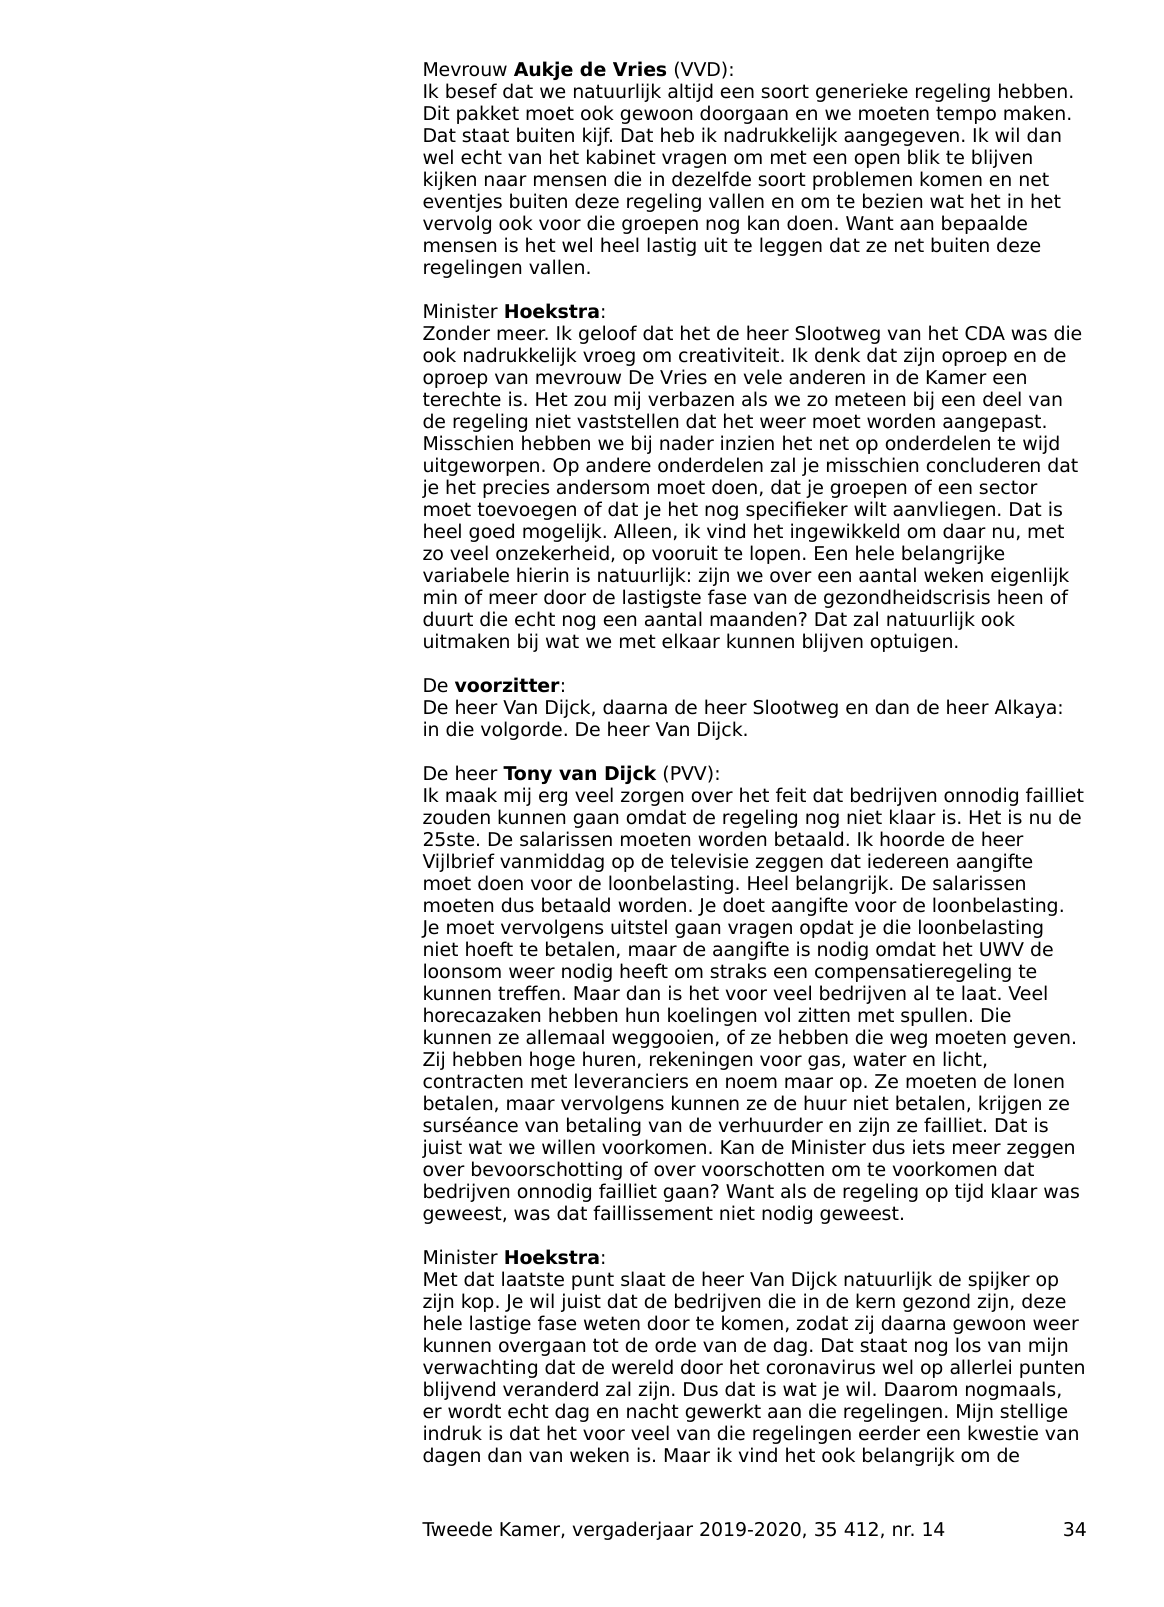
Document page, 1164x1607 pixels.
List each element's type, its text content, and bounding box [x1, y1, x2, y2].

text Met dat laatste punt slaat de heer Van Dijck natuurlijk de spijker op zijn kop. Je wil juist dat de bedrijven die in de kern gezond zijn, deze hele lastige fase weten door te komen, zodat zij daarna gewoon weer kunnen overgaan tot de orde van de dag. Dat staat nog los van mijn verwachting dat de wereld door het coronavirus wel op allerlei punten blijvend veranderd zal zijn. Dus dat is wat je wil. Daarom nogmaals, er wordt echt dag en nacht gewerkt aan die regelingen. Mijn stellige indruk is dat het voor veel van die regelingen eerder een kwestie van dagen dan van weken is. Maar ik vind het ook belangrijk om de [422, 1269, 1087, 1467]
text De heer Tony van Dijck (PVV): [422, 763, 1087, 785]
text Zonder meer. Ik geloof dat het de heer Slootweg van het CDA was die ook nadrukkelijk vroeg om creativiteit. Ik denk dat zijn oproep en de oproep van mevrouw De Vries en vele anderen in de Kamer een terechte is. Het zou mij verbazen als we zo meteen bij een deel van de regeling niet vaststellen dat het weer moet worden aangepast. Misschien hebben we bij nader inzien het net op onderdelen te wijd uitgeworpen. Op andere onderdelen zal je misschien concluderen dat je het precies andersom moet doen, dat je groepen of een sector moet toevoegen of dat je het nog specifieker wilt aanvliegen. Dat is heel goed mogelijk. Alleen, ik vind het ingewikkeld om daar nu, met zo veel onzekerheid, op vooruit te lopen. Een hele belangrijke variabele hierin is natuurlijk: zijn we over een aantal weken eigenlijk min of meer door de lastigste fase van de gezondheidscrisis heen of duurt die echt nog een aantal maanden? Dat zal natuurlijk ook uitmaken bij wat we met elkaar kunnen blijven optuigen. [422, 323, 1087, 653]
text Ik besef dat we natuurlijk altijd een soort generieke regeling hebben. Dit pakket moet ook gewoon doorgaan en we moeten tempo maken. Dat staat buiten kijf. Dat heb ik nadrukkelijk aangegeven. Ik wil dan wel echt van het kabinet vragen om met een open blik te blijven kijken naar mensen die in dezelfde soort problemen komen en net eventjes buiten deze regeling vallen en om te bezien wat het in het vervolg ook voor die groepen nog kan doen. Want aan bepaalde mensen is het wel heel lastig uit te leggen dat ze net buiten deze regelingen vallen. [422, 81, 1087, 279]
text Minister Hoekstra: [422, 301, 1087, 323]
text Mevrouw Aukje de Vries (VVD): [422, 59, 1087, 81]
text Ik maak mij erg veel zorgen over het feit dat bedrijven onnodig failliet zouden kunnen gaan omdat de regeling nog niet klaar is. Het is nu de 25ste. De salarissen moeten worden betaald. Ik hoorde de heer Vijlbrief vanmiddag op de televisie zeggen dat iedereen aangifte moet doen voor de loonbelasting. Heel belangrijk. De salarissen moeten dus betaald worden. Je doet aangifte voor de loonbelasting. Je moet vervolgens uitstel gaan vragen opdat je die loonbelasting niet hoeft te betalen, maar de aangifte is nodig omdat het UWV de loonsom weer nodig heeft om straks een compensatieregeling te kunnen treffen. Maar dan is het voor veel bedrijven al te laat. Veel horecazaken hebben hun koelingen vol zitten met spullen. Die kunnen ze allemaal weggooien, of ze hebben die weg moeten geven. Zij hebben hoge huren, rekeningen voor gas, water en licht, contracten met leveranciers en noem maar op. Ze moeten de lonen betalen, maar vervolgens kunnen ze de huur niet betalen, krijgen ze surséance van betaling van de verhuurder en zijn ze failliet. Dat is juist wat we willen voorkomen. Kan de Minister dus iets meer zeggen over bevoorschotting of over voorschotten om te voorkomen dat bedrijven onnodig failliet gaan? Want als de regeling op tijd klaar was geweest, was dat faillissement niet nodig geweest. [422, 785, 1087, 1224]
text De voorzitter: [422, 675, 1087, 697]
text Minister Hoekstra: [422, 1247, 1087, 1269]
text De heer Van Dijck, daarna de heer Slootweg en dan de heer Alkaya: in die volgorde. De heer Van Dijck. [422, 697, 1087, 741]
